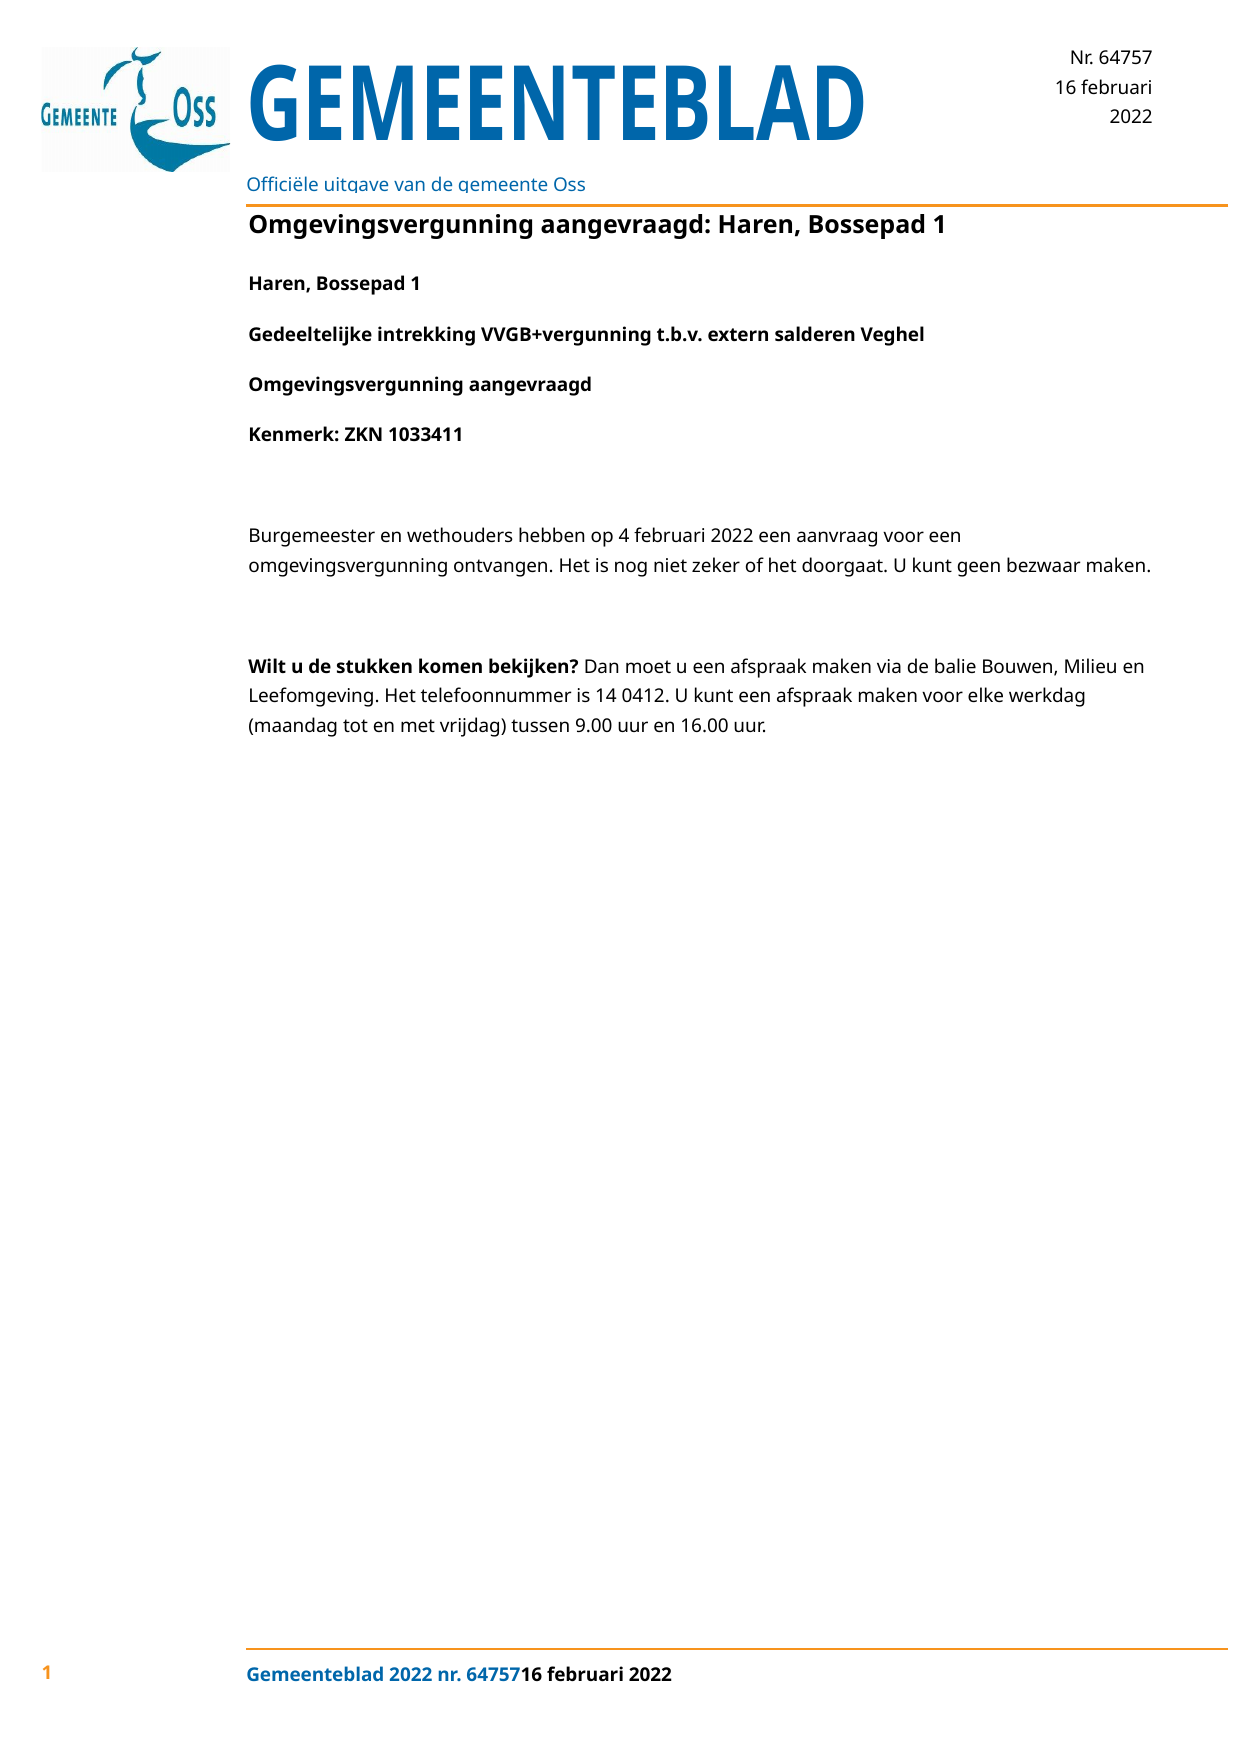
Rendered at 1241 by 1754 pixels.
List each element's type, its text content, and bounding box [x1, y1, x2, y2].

picture [41, 47, 231, 172]
text Burgemeester en wethouders hebben op 4 februari 2022 een aanvraag voor een omgevingsvergunning ontvangen. Het is nog niet zeker of het doorgaat. U kunt geen bezwaar maken. [248, 522, 1152, 578]
text Wilt u de stukken komen bekijken? Dan moet u een afspraak maken via de balie Bouwen, Milieu en Leefomgeving. Het telefoonnummer is 14 0412. U kunt een afspraak maken voor elke werkdag (maandag tot en met vrijdag) tussen 9.00 uur en 16.00 uur. [248, 653, 1152, 738]
text Kenmerk: ZKN 1033411 [248, 422, 1152, 447]
text Gedeeltelijke intrekking VVGB+vergunning t.b.v. extern salderen Veghel [248, 321, 1152, 346]
text Haren, Bossepad 1 [248, 270, 1152, 296]
text Omgevingsvergunning aangevraagd [248, 371, 1152, 397]
text Omgevingsvergunning aangevraagd: Haren, Bossepad 1 [248, 207, 1152, 241]
